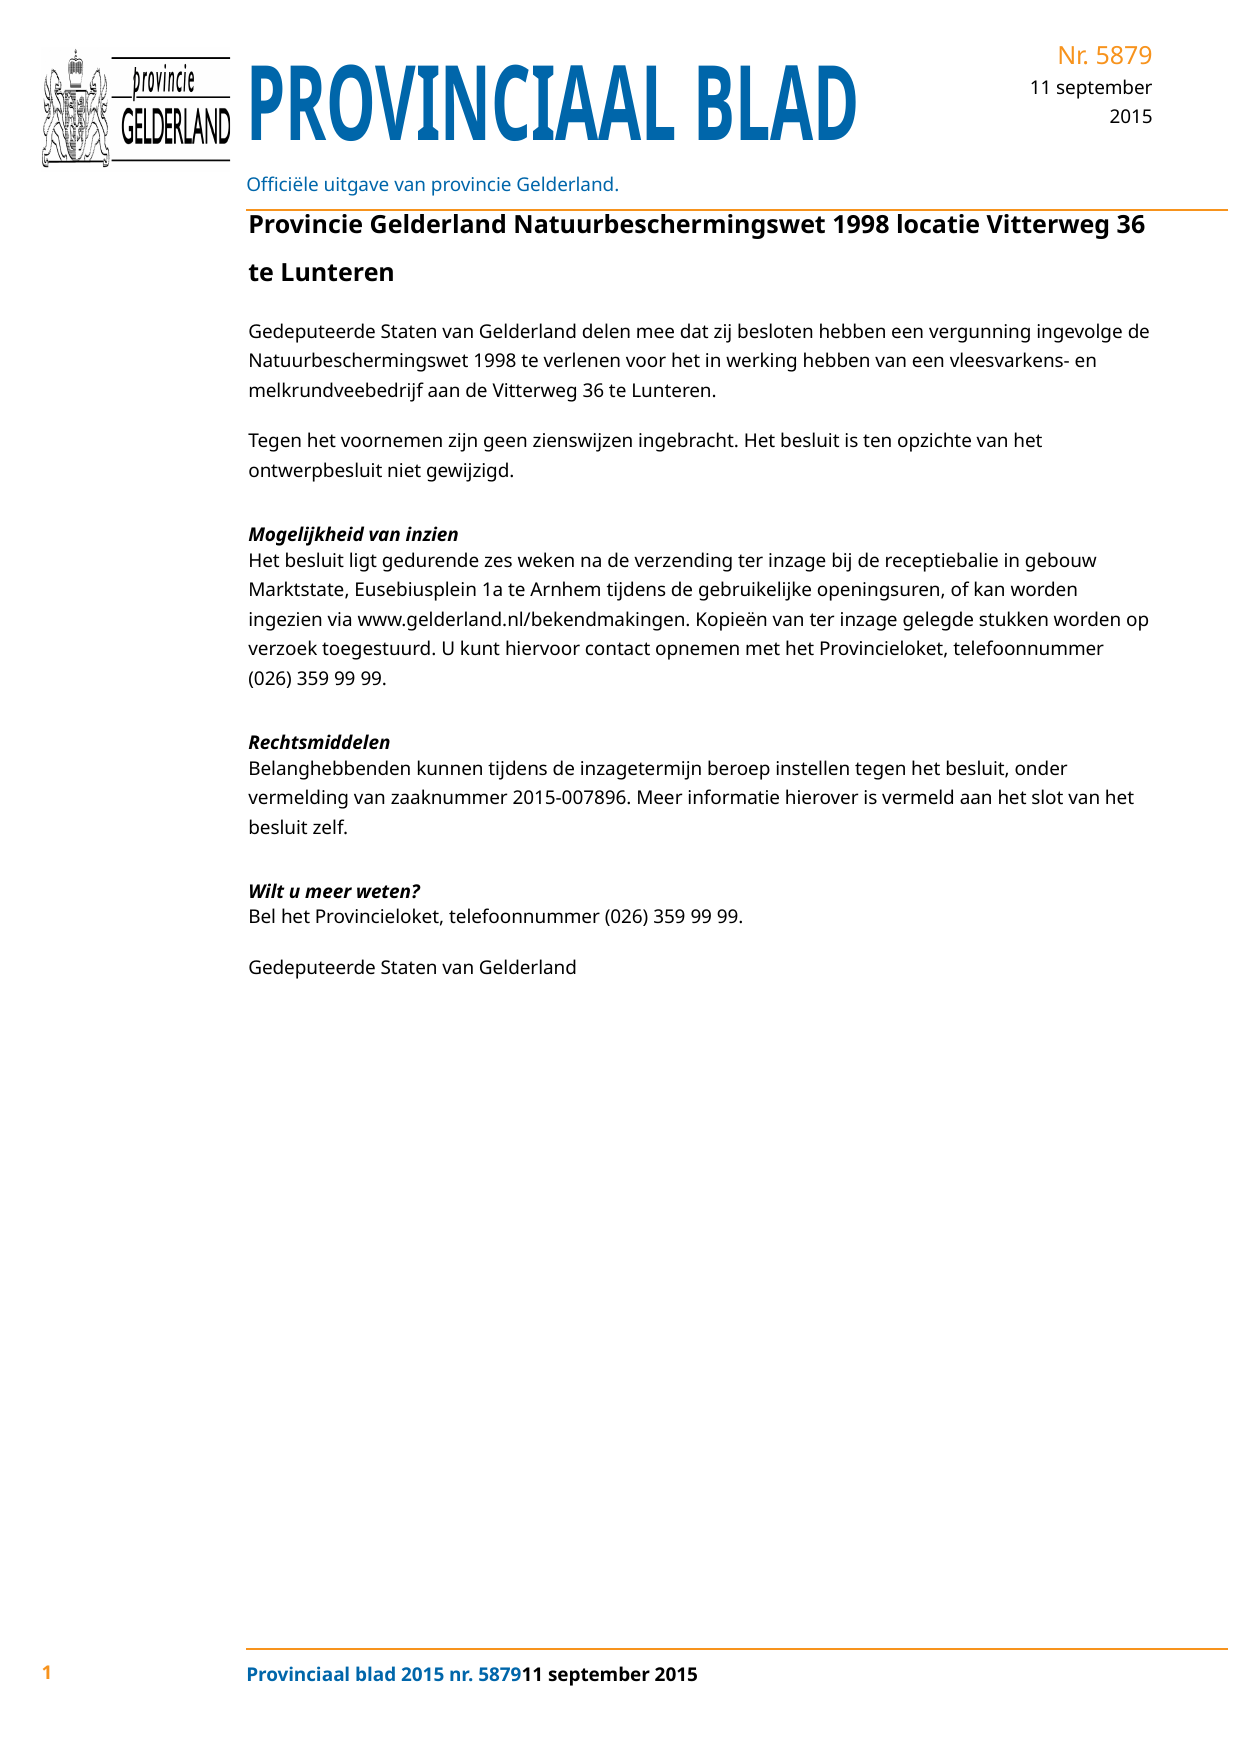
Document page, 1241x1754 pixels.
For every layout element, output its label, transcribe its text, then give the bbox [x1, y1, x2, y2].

text Gedeputeerde Staten van Gelderland delen mee dat zij besloten hebben een vergunning ingevolge de Natuurbeschermingswet 1998 te verlenen voor het in werking hebben van een vleesvarkens- en melkrundveebedrijf aan de Vitterweg 36 te Lunteren. [248, 318, 1152, 403]
text Rechtsmiddelen [248, 729, 1152, 755]
text Wilt u meer weten? [248, 878, 1152, 904]
text Het besluit ligt gedurende zes weken na de verzending ter inzage bij de receptiebalie in gebouw Marktstate, Eusebiusplein 1a te Arnhem tijdens de gebruikelijke openingsuren, of kan worden ingezien via www.gelderland.nl/bekendmakingen. Kopieën van ter inzage gelegde stukken worden op verzoek toegestuurd. U kunt hiervoor contact opnemen met het Provincieloket, telefoonnummer (026) 359 99 99. [248, 547, 1152, 691]
text Tegen het voornemen zijn geen zienswijzen ingebracht. Het besluit is ten opzichte van het ontwerpbesluit niet gewijzigd. [248, 427, 1152, 483]
text Gedeputeerde Staten van Gelderland [248, 954, 1152, 980]
text Belanghebbenden kunnen tijdens de inzagetermijn beroep instellen tegen het besluit, onder vermelding van zaaknummer 2015-007896. Meer informatie hierover is vermeld aan het slot van het besluit zelf. [248, 755, 1152, 840]
text Provincie Gelderland Natuurbeschermingswet 1998 locatie Vitterweg 36 te Lunteren [248, 211, 1152, 288]
text Mogelijkheid van inzien [248, 521, 1152, 547]
text Bel het Provincieloket, telefoonnummer (026) 359 99 99. [248, 904, 1152, 929]
picture [41, 47, 231, 172]
